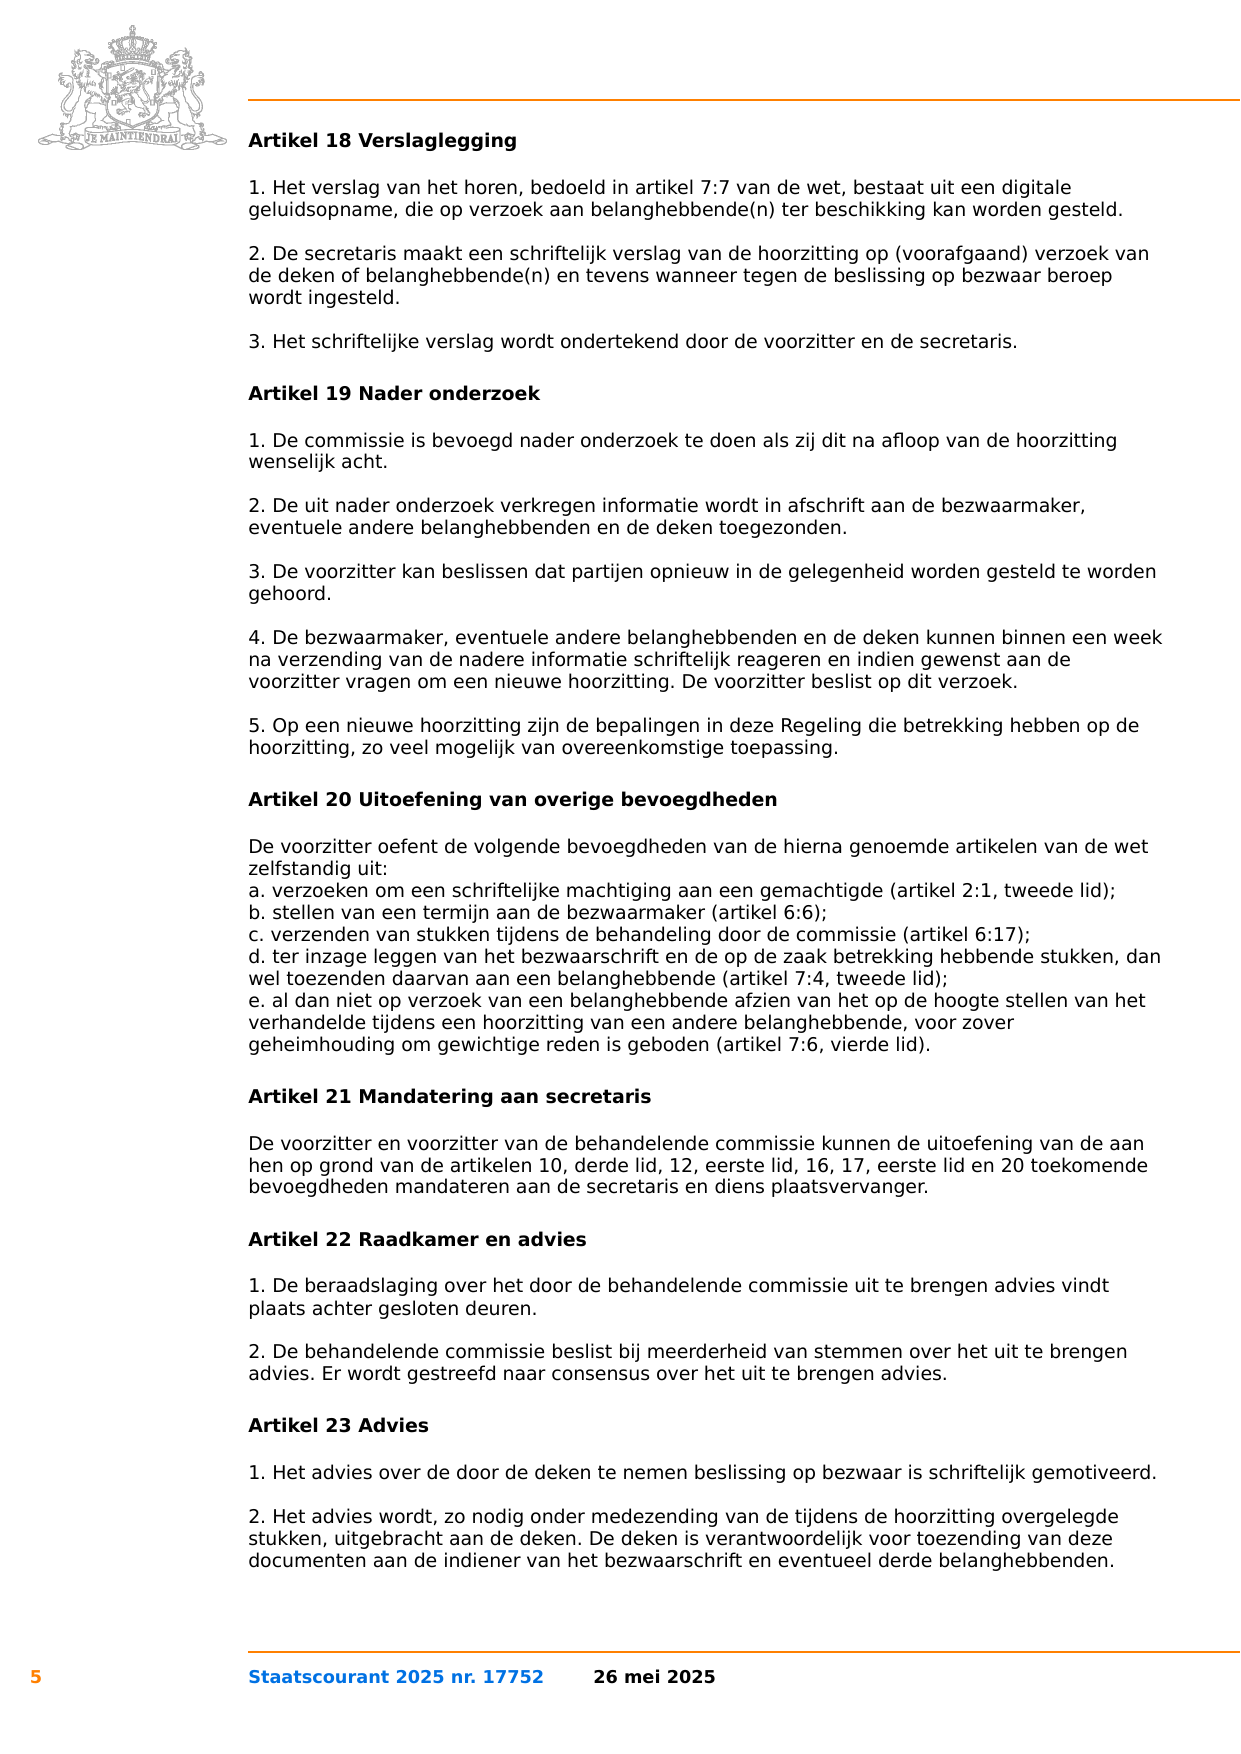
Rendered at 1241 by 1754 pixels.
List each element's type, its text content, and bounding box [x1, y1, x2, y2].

text 1. De commissie is bevoegd nader onderzoek te doen als zij dit na afloop van de hoorzitting wenselijk acht. [248, 429, 1163, 473]
text 3. De voorzitter kan beslissen dat partijen opnieuw in de gelegenheid worden gesteld te worden gehoord. [248, 561, 1163, 605]
text e. al dan niet op verzoek van een belanghebbende afzien van het op de hoogte stellen van het verhandelde tijdens een hoorzitting van een andere belanghebbende, voor zover geheimhouding om gewichtige reden is geboden (artikel 7:6, vierde lid). [248, 989, 1163, 1056]
picture [38, 25, 227, 150]
text d. ter inzage leggen van het bezwaarschrift en de op de zaak betrekking hebbende stukken, dan wel toezenden daarvan aan een belanghebbende (artikel 7:4, tweede lid); [248, 946, 1163, 989]
text 1. Het advies over de door de deken te nemen beslissing op bezwaar is schriftelijk gemotiveerd. [248, 1462, 1163, 1484]
text 2. De secretaris maakt een schriftelijk verslag van de hoorzitting op (voorafgaand) verzoek van de deken of belanghebbende(n) en tevens wanneer tegen de beslissing op bezwaar beroep wordt ingesteld. [248, 243, 1163, 309]
text a. verzoeken om een schriftelijke machtiging aan een gemachtigde (artikel 2:1, tweede lid); [248, 880, 1163, 902]
subtitle Artikel 21 Mandatering aan secretaris [248, 1086, 1163, 1107]
text 1. De beraadslaging over het door de behandelende commissie uit te brengen advies vindt plaats achter gesloten deuren. [248, 1275, 1163, 1319]
text c. verzenden van stukken tijdens de behandeling door de commissie (artikel 6:17); [248, 924, 1163, 946]
text De voorzitter en voorzitter van de behandelende commissie kunnen de uitoefening van de aan hen op grond van de artikelen 10, derde lid, 12, eerste lid, 16, 17, eerste lid en 20 toekomende bevoegdheden mandateren aan de secretaris en diens plaatsvervanger. [248, 1132, 1163, 1198]
text 5. Op een nieuwe hoorzitting zijn de bepalingen in deze Regeling die betrekking hebben op de hoorzitting, zo veel mogelijk van overeenkomstige toepassing. [248, 715, 1163, 759]
subtitle Artikel 20 Uitoefening van overige bevoegdheden [248, 789, 1163, 811]
text 2. De behandelende commissie beslist bij meerderheid van stemmen over het uit te brengen advies. Er wordt gestreefd naar consensus over het uit te brengen advies. [248, 1341, 1163, 1385]
text 2. Het advies wordt, zo nodig onder medezending van de tijdens de hoorzitting overgelegde stukken, uitgebracht aan de deken. De deken is verantwoordelijk voor toezending van deze documenten aan de indiener van het bezwaarschrift en eventueel derde belanghebbenden. [248, 1506, 1163, 1572]
text 4. De bezwaarmaker, eventuele andere belanghebbenden en de deken kunnen binnen een week na verzending van de nadere informatie schriftelijk reageren en indien gewenst aan de voorzitter vragen om een nieuwe hoorzitting. De voorzitter beslist op dit verzoek. [248, 627, 1163, 693]
subtitle Artikel 18 Verslaglegging [248, 130, 1163, 152]
text 2. De uit nader onderzoek verkregen informatie wordt in afschrift aan de bezwaarmaker, eventuele andere belanghebbenden en de deken toegezonden. [248, 495, 1163, 539]
subtitle Artikel 22 Raadkamer en advies [248, 1228, 1163, 1250]
subtitle Artikel 23 Advies [248, 1415, 1163, 1437]
text 1. Het verslag van het horen, bedoeld in artikel 7:7 van de wet, bestaat uit een digitale geluidsopname, die op verzoek aan belanghebbende(n) ter beschikking kan worden gesteld. [248, 177, 1163, 221]
text b. stellen van een termijn aan de bezwaarmaker (artikel 6:6); [248, 902, 1163, 924]
text 3. Het schriftelijke verslag wordt ondertekend door de voorzitter en de secretaris. [248, 331, 1163, 352]
subtitle Artikel 19 Nader onderzoek [248, 382, 1163, 404]
text De voorzitter oefent de volgende bevoegdheden van de hierna genoemde artikelen van de wet zelfstandig uit: [248, 836, 1163, 880]
